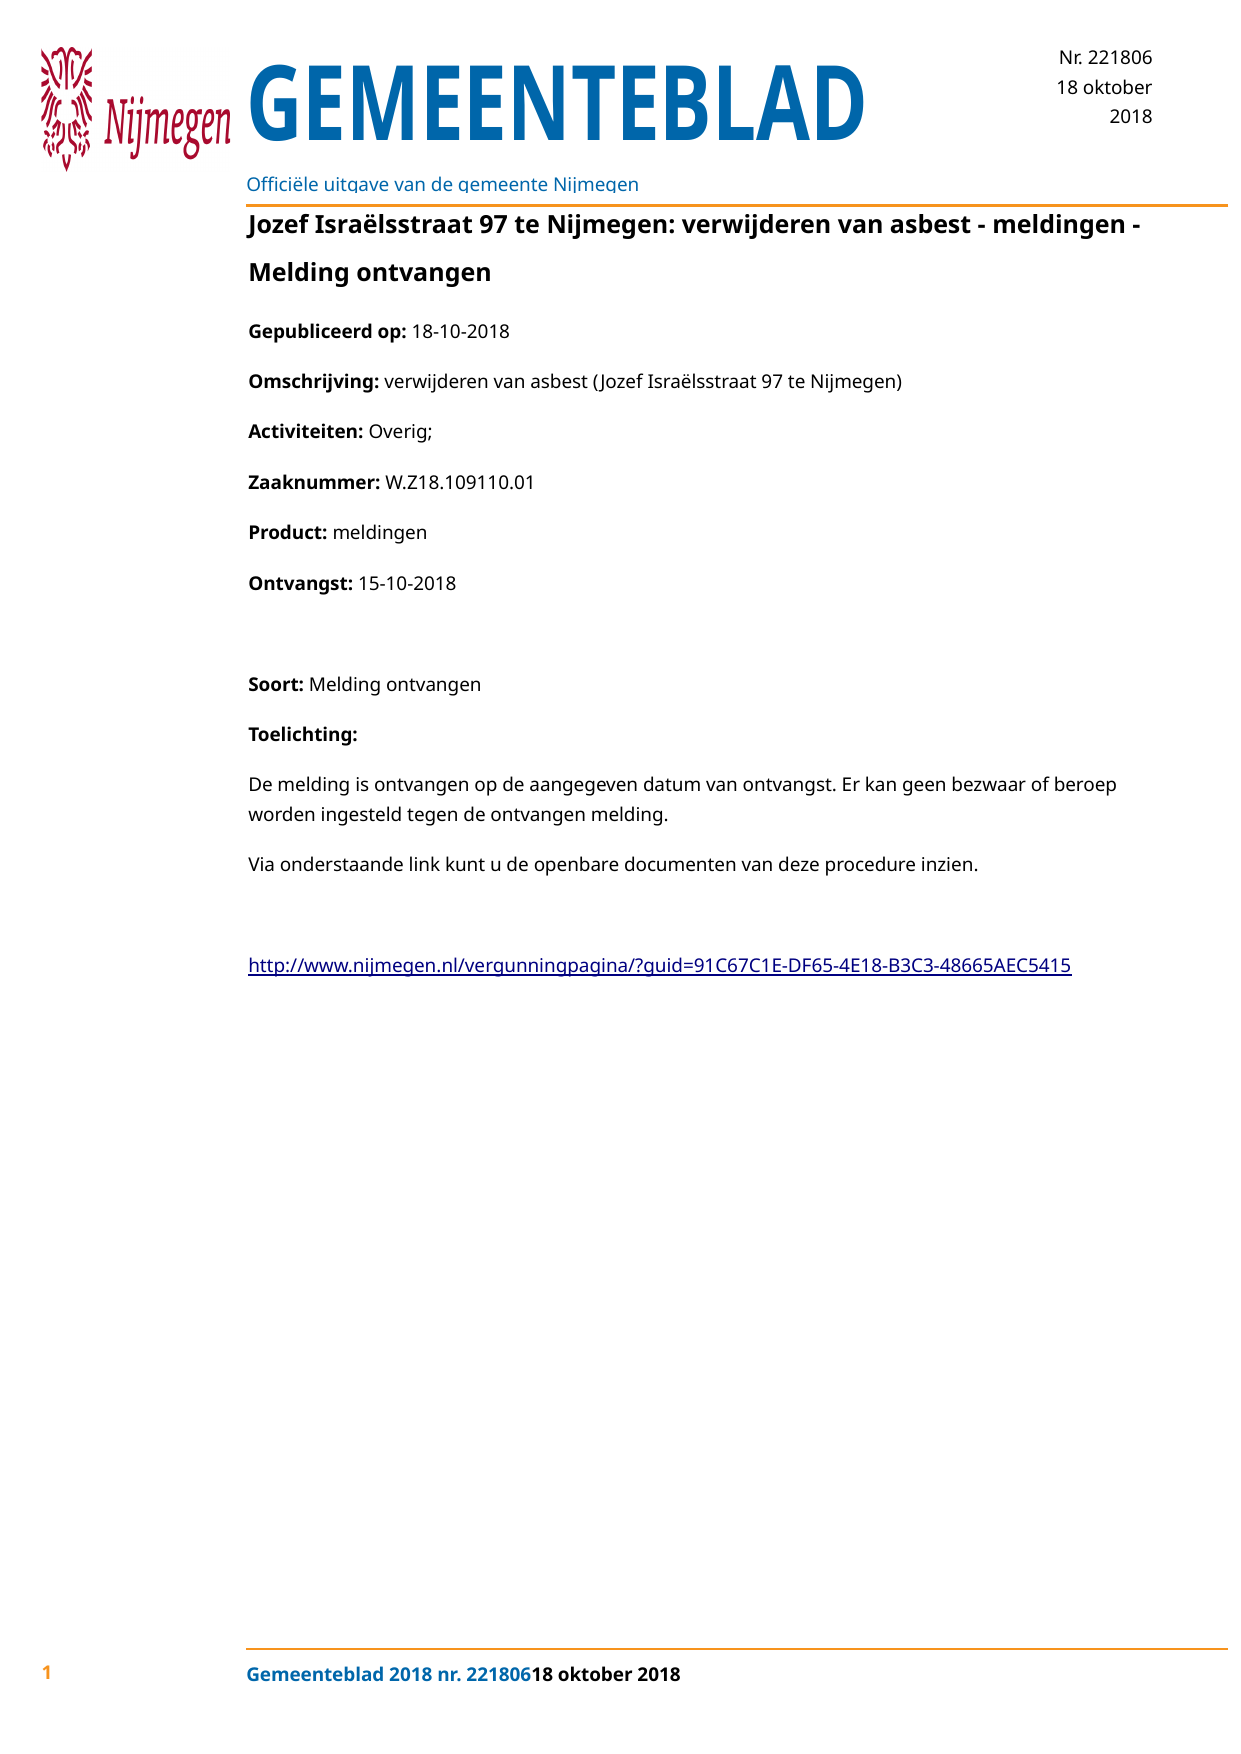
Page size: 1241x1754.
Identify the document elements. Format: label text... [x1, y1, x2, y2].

text De melding is ontvangen op de aangegeven datum van ontvangst. Er kan geen bezwaar of beroep worden ingesteld tegen de ontvangen melding. [248, 772, 1152, 827]
text Ontvangst: 15-10-2018 [248, 570, 1152, 596]
text Soort: Melding ontvangen [248, 671, 1152, 697]
text Omschrijving: verwijderen van asbest (Jozef Israëlsstraat 97 te Nijmegen) [248, 368, 1152, 394]
text http://www.nijmegen.nl/vergunningpagina/?guid=91C67C1E-DF65-4E18-B3C3-48665AEC5415 [248, 952, 1152, 978]
text Activiteiten: Overig; [248, 419, 1152, 444]
text Product: meldingen [248, 519, 1152, 545]
text Via onderstaande link kunt u de openbare documenten van deze procedure inzien. [248, 852, 1152, 877]
text Toelichting: [248, 721, 1152, 747]
text Gepubliceerd op: 18-10-2018 [248, 318, 1152, 344]
text Zaaknummer: W.Z18.109110.01 [248, 469, 1152, 495]
text Jozef Israëlsstraat 97 te Nijmegen: verwijderen van asbest - meldingen - Melding ontvangen [248, 207, 1152, 288]
picture [41, 47, 231, 172]
